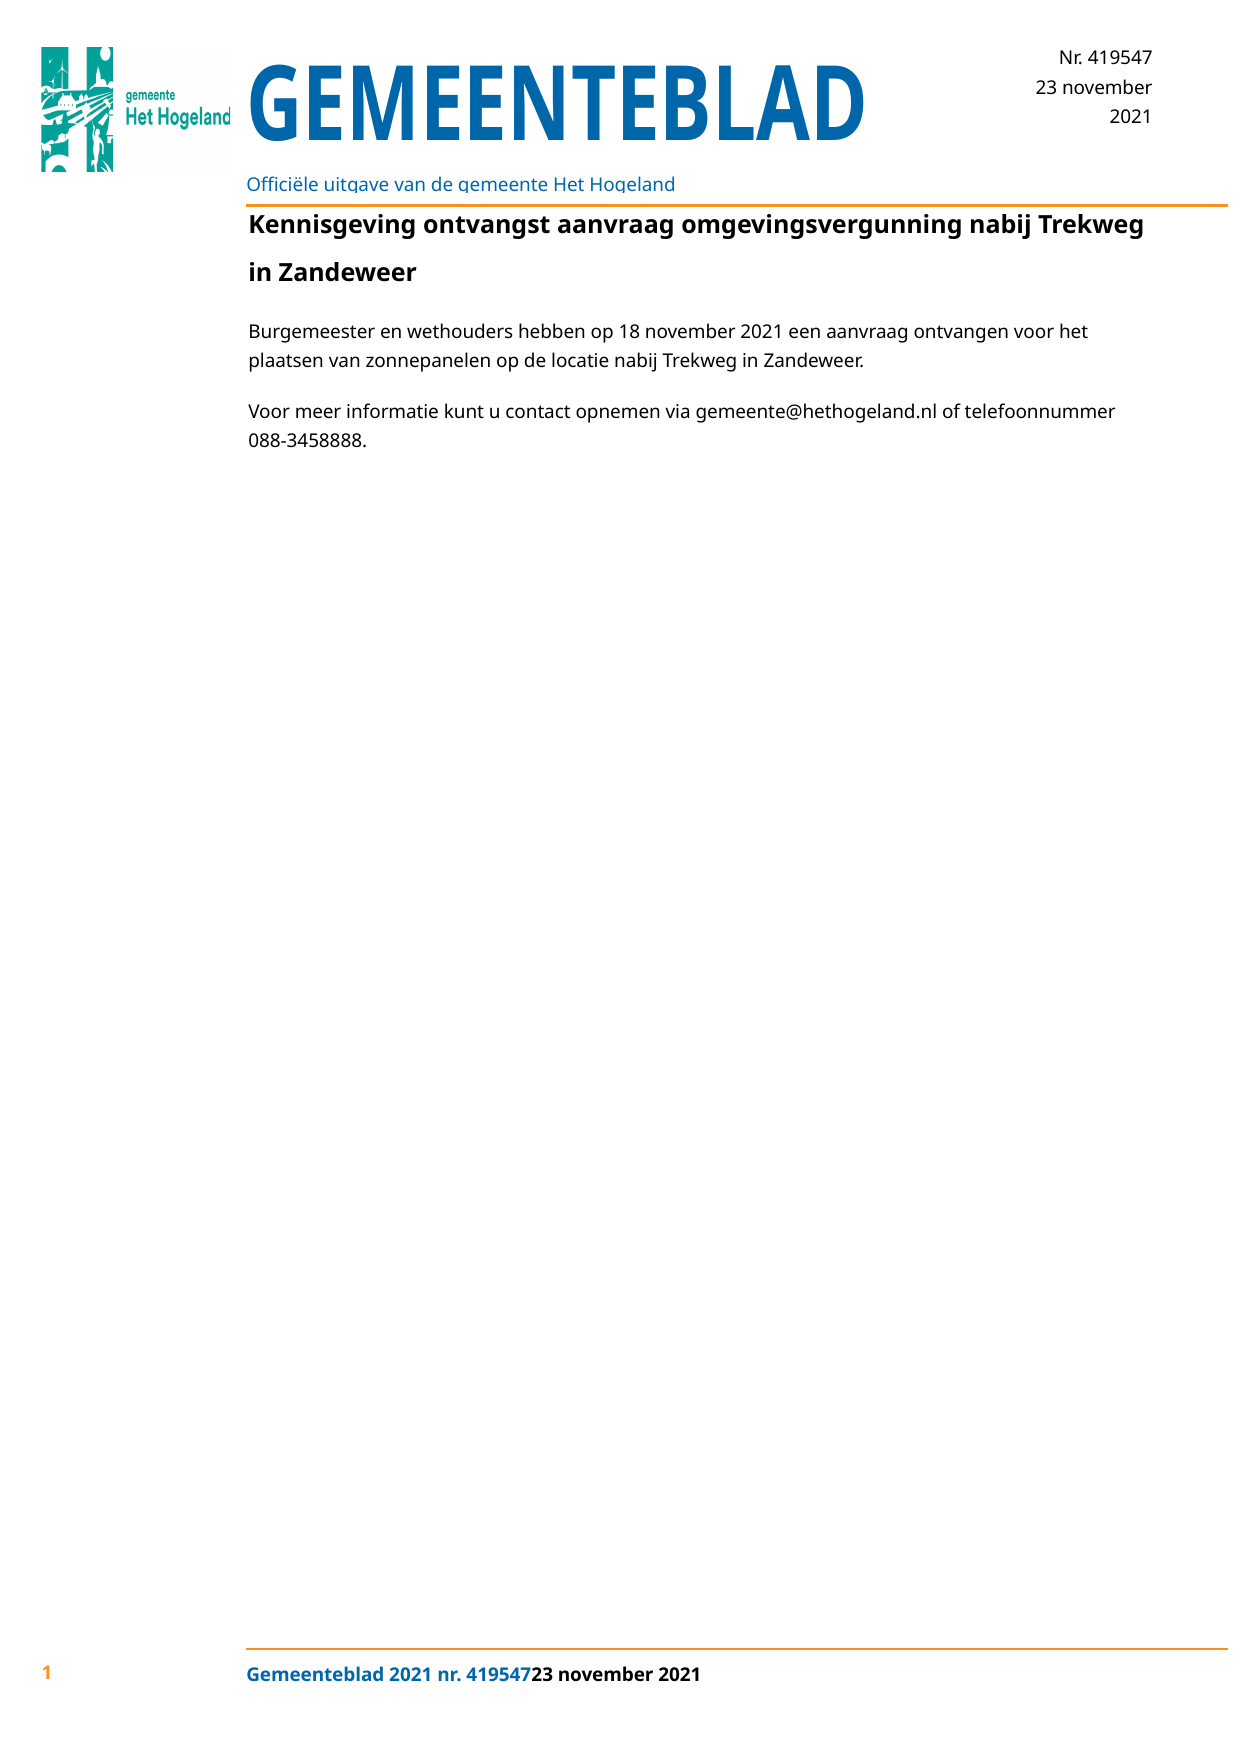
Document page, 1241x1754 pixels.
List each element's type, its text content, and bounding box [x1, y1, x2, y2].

text Kennisgeving ontvangst aanvraag omgevingsvergunning nabij Trekweg in Zandeweer [248, 207, 1152, 288]
text Burgemeester en wethouders hebben op 18 november 2021 een aanvraag ontvangen voor het plaatsen van zonnepanelen op de locatie nabij Trekweg in Zandeweer. [248, 318, 1152, 373]
picture [41, 47, 231, 172]
text Voor meer informatie kunt u contact opnemen via gemeente@hethogeland.nl of telefoonnummer 088-3458888. [248, 398, 1152, 453]
